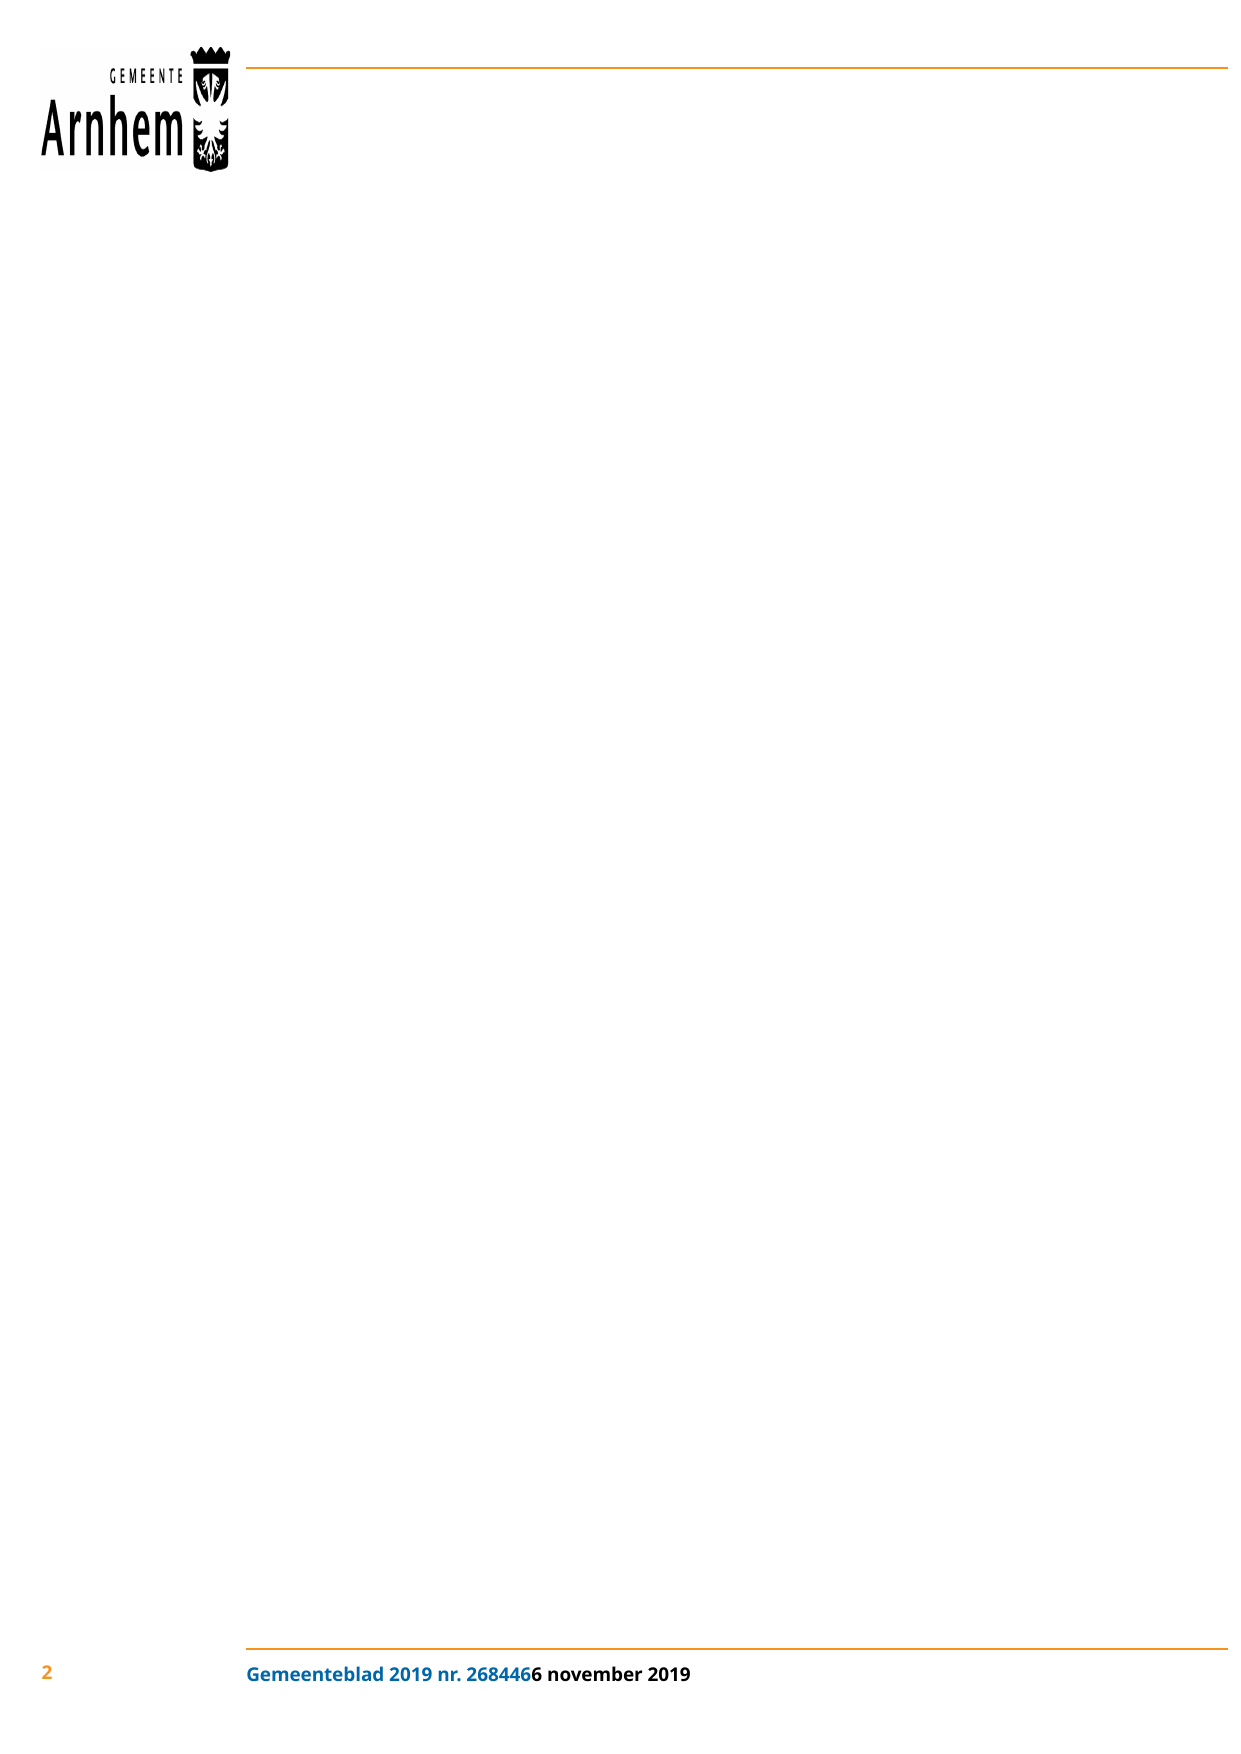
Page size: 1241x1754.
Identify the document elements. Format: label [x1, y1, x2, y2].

picture [41, 47, 231, 172]
